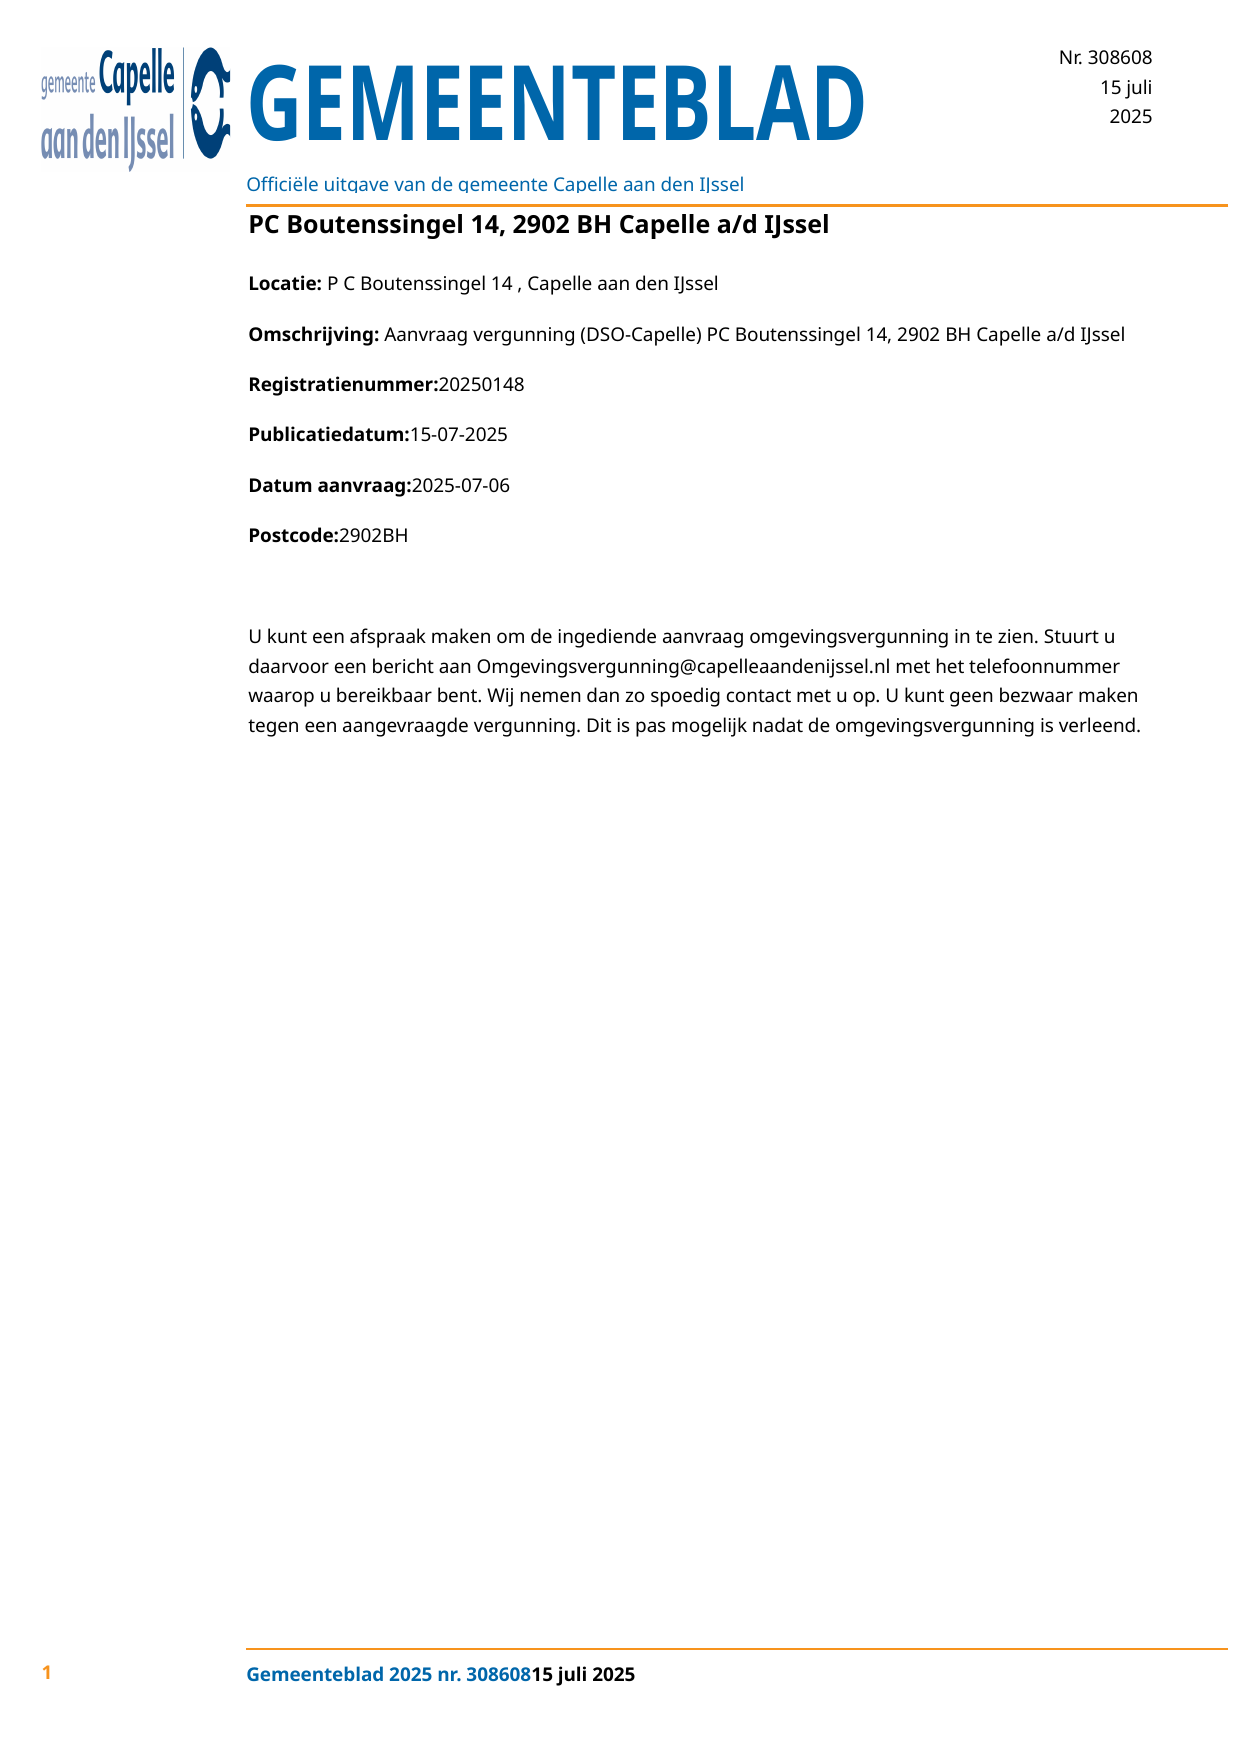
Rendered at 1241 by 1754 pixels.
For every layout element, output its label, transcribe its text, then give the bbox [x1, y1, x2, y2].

text Omschrijving: Aanvraag vergunning (DSO-Capelle) PC Boutenssingel 14, 2902 BH Capelle a/d IJssel [248, 321, 1152, 346]
text Datum aanvraag:2025-07-06 [248, 472, 1152, 498]
text Publicatiedatum:15-07-2025 [248, 422, 1152, 447]
text U kunt een afspraak maken om de ingediende aanvraag omgevingsvergunning in te zien. Stuurt u daarvoor een bericht aan Omgevingsvergunning@capelleaandenijssel.nl met het telefoonnummer waarop u bereikbaar bent. Wij nemen dan zo spoedig contact met u op. U kunt geen bezwaar maken tegen een aangevraagde vergunning. Dit is pas mogelijk nadat de omgevingsvergunning is verleend. [248, 623, 1152, 738]
text Postcode:2902BH [248, 522, 1152, 548]
text PC Boutenssingel 14, 2902 BH Capelle a/d IJssel [248, 207, 1152, 241]
text Registratienummer:20250148 [248, 371, 1152, 397]
picture [41, 47, 231, 172]
text Locatie: P C Boutenssingel 14 , Capelle aan den IJssel [248, 270, 1152, 296]
